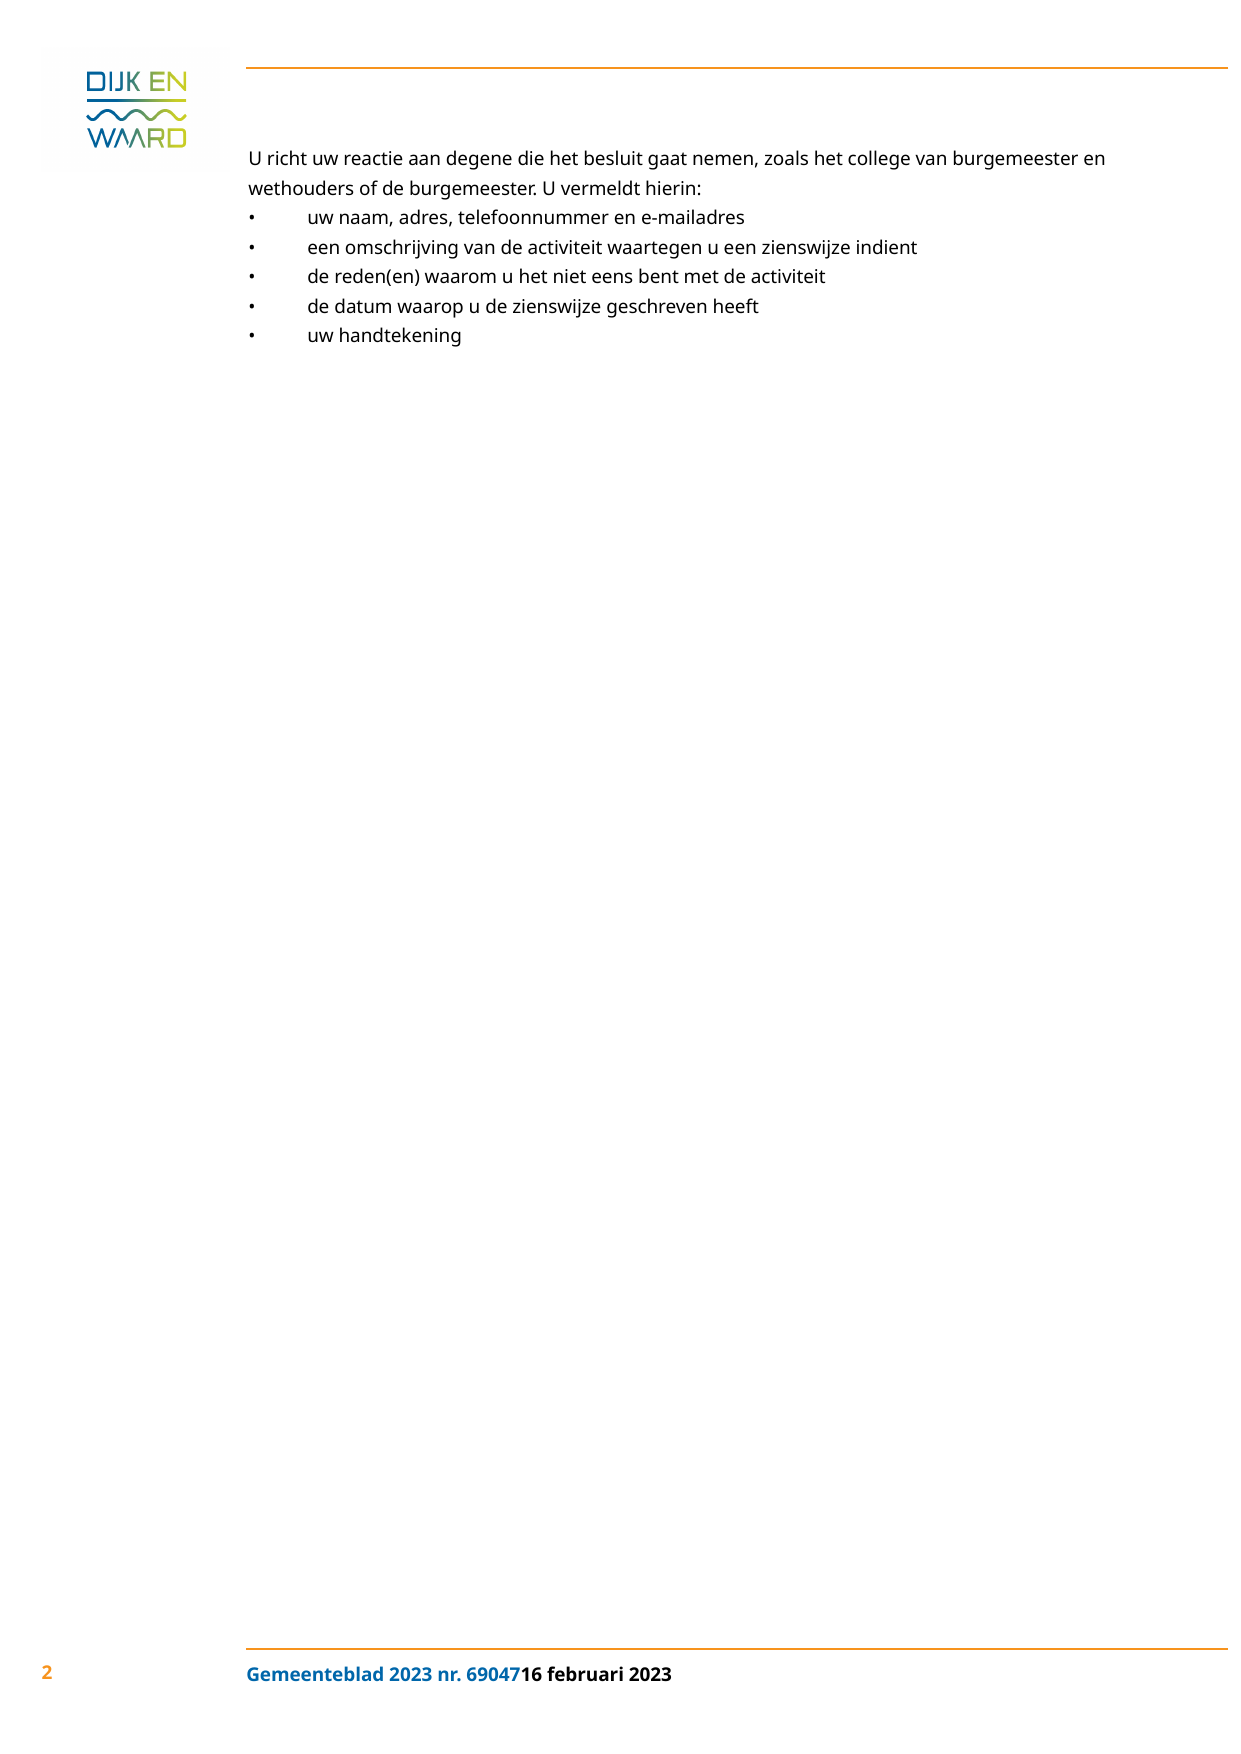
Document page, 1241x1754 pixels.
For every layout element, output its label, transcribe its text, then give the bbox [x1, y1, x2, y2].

list uw handtekening [248, 323, 1152, 348]
list de datum waarop u de zienswijze geschreven heeft [248, 293, 1152, 319]
list een omschrijving van de activiteit waartegen u een zienswijze indient [248, 234, 1152, 260]
list de reden(en) waarom u het niet eens bent met de activiteit [248, 263, 1152, 289]
text U richt uw reactie aan degene die het besluit gaat nemen, zoals het college van burgemeester en wethouders of de burgemeester. U vermeldt hierin: [248, 145, 1152, 201]
picture [41, 47, 231, 172]
list uw naam, adres, telefoonnummer en e-mailadres [248, 204, 1152, 230]
